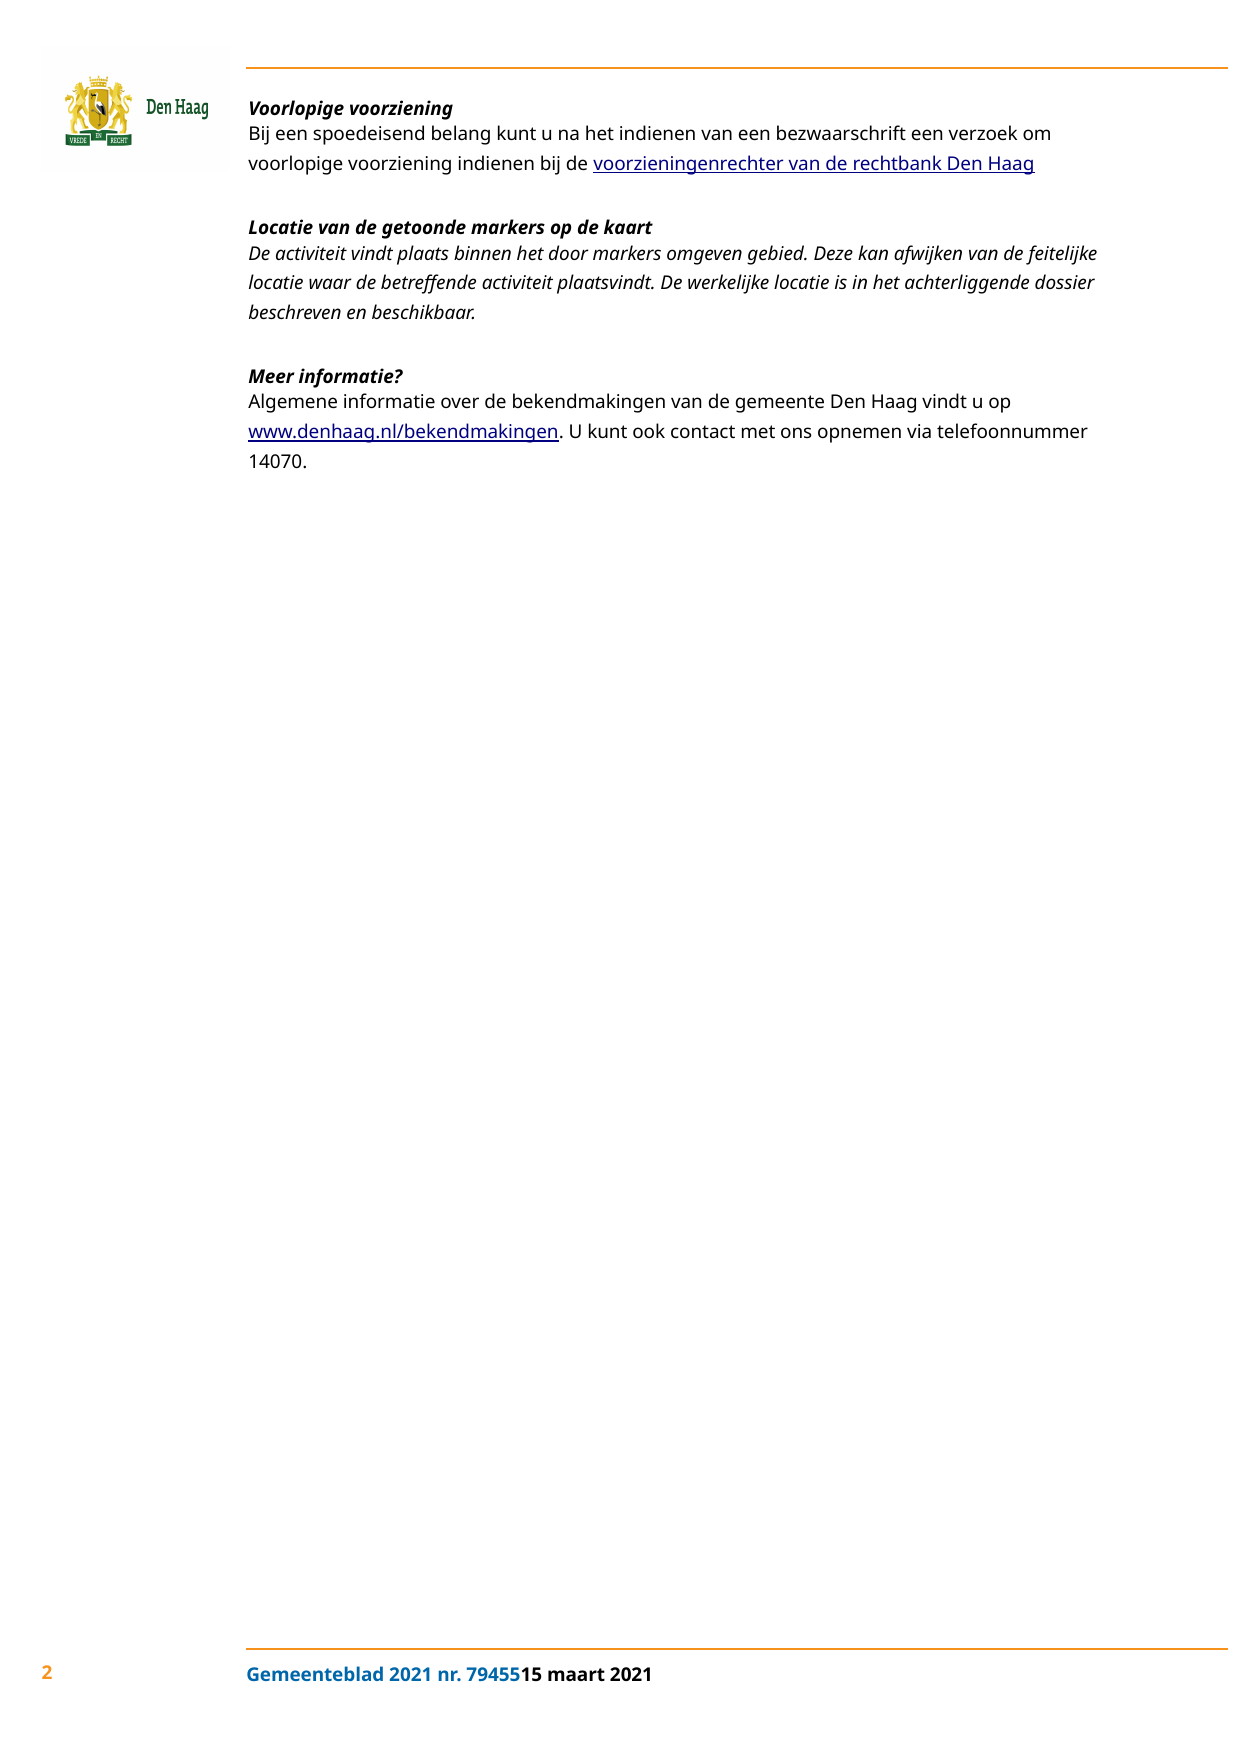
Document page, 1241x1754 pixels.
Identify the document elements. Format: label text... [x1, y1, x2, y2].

text Bij een spoedeisend belang kunt u na het indienen van een bezwaarschrift een verzoek om voorlopige voorziening indienen bij de voorzieningenrechter van de rechtbank Den Haag [248, 121, 1152, 176]
text De activiteit vindt plaats binnen het door markers omgeven gebied. Deze kan afwijken van de feitelijke locatie waar de betreffende activiteit plaatsvindt. De werkelijke locatie is in het achterliggende dossier beschreven en beschikbaar. [248, 240, 1152, 325]
picture [41, 47, 231, 172]
text Locatie van de getoonde markers op de kaart [248, 214, 1152, 240]
text Algemene informatie over de bekendmakingen van de gemeente Den Haag vindt u op www.denhaag.nl/bekendmakingen. U kunt ook contact met ons opnemen via telefoonnummer 14070. [248, 389, 1152, 473]
text Meer informatie? [248, 363, 1152, 389]
text Voorlopige voorziening [248, 95, 1152, 121]
